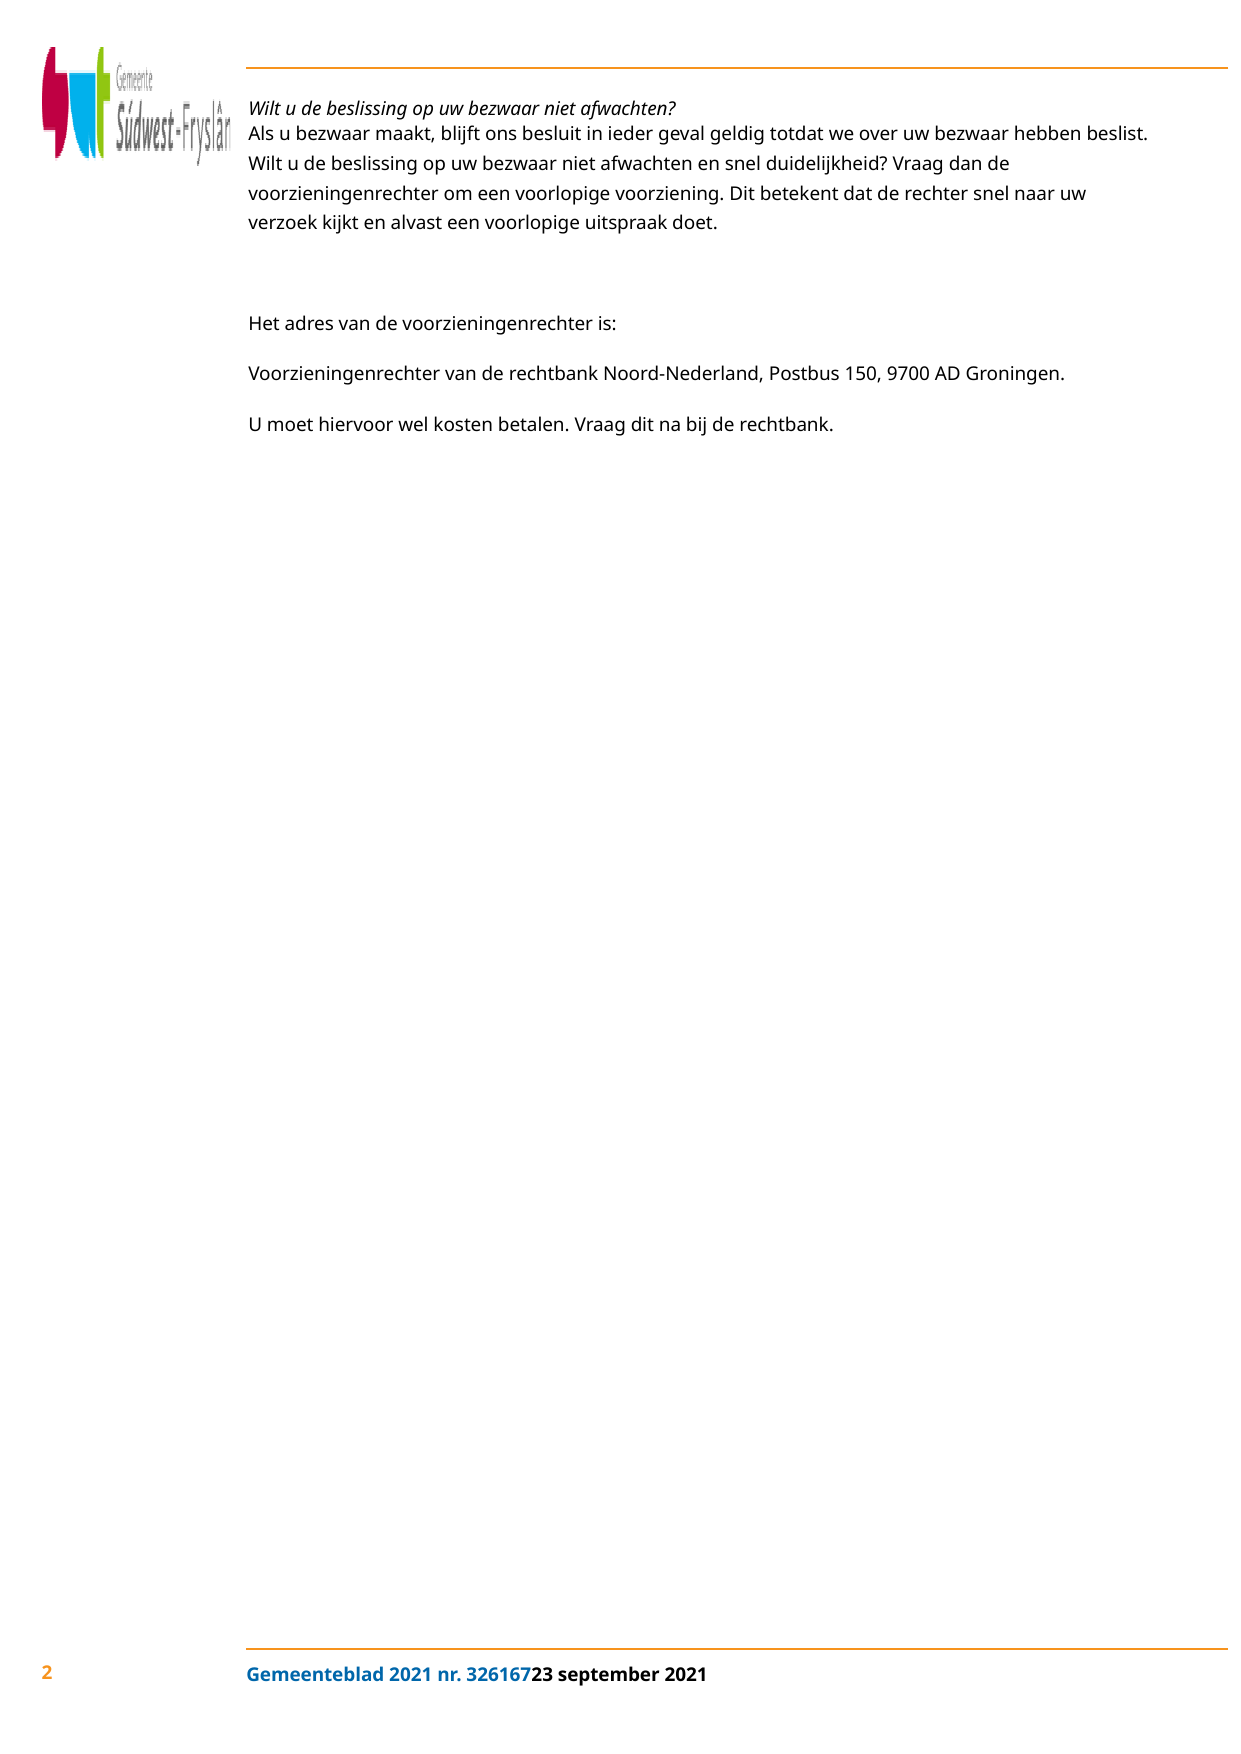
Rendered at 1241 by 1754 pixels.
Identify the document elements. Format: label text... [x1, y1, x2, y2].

text Het adres van de voorzieningenrechter is: [248, 310, 1152, 336]
text Als u bezwaar maakt, blijft ons besluit in ieder geval geldig totdat we over uw bezwaar hebben beslist. Wilt u de beslissing op uw bezwaar niet afwachten en snel duidelijkheid? Vraag dan de voorzieningenrechter om een voorlopige voorziening. Dit betekent dat de rechter snel naar uw verzoek kijkt en alvast een voorlopige uitspraak doet. [248, 121, 1152, 235]
picture [41, 47, 231, 172]
text Wilt u de beslissing op uw bezwaar niet afwachten? [248, 95, 1152, 121]
text Voorzieningenrechter van de rechtbank Noord-Nederland, Postbus 150, 9700 AD Groningen. [248, 361, 1152, 386]
text U moet hiervoor wel kosten betalen. Vraag dit na bij de rechtbank. [248, 411, 1152, 437]
